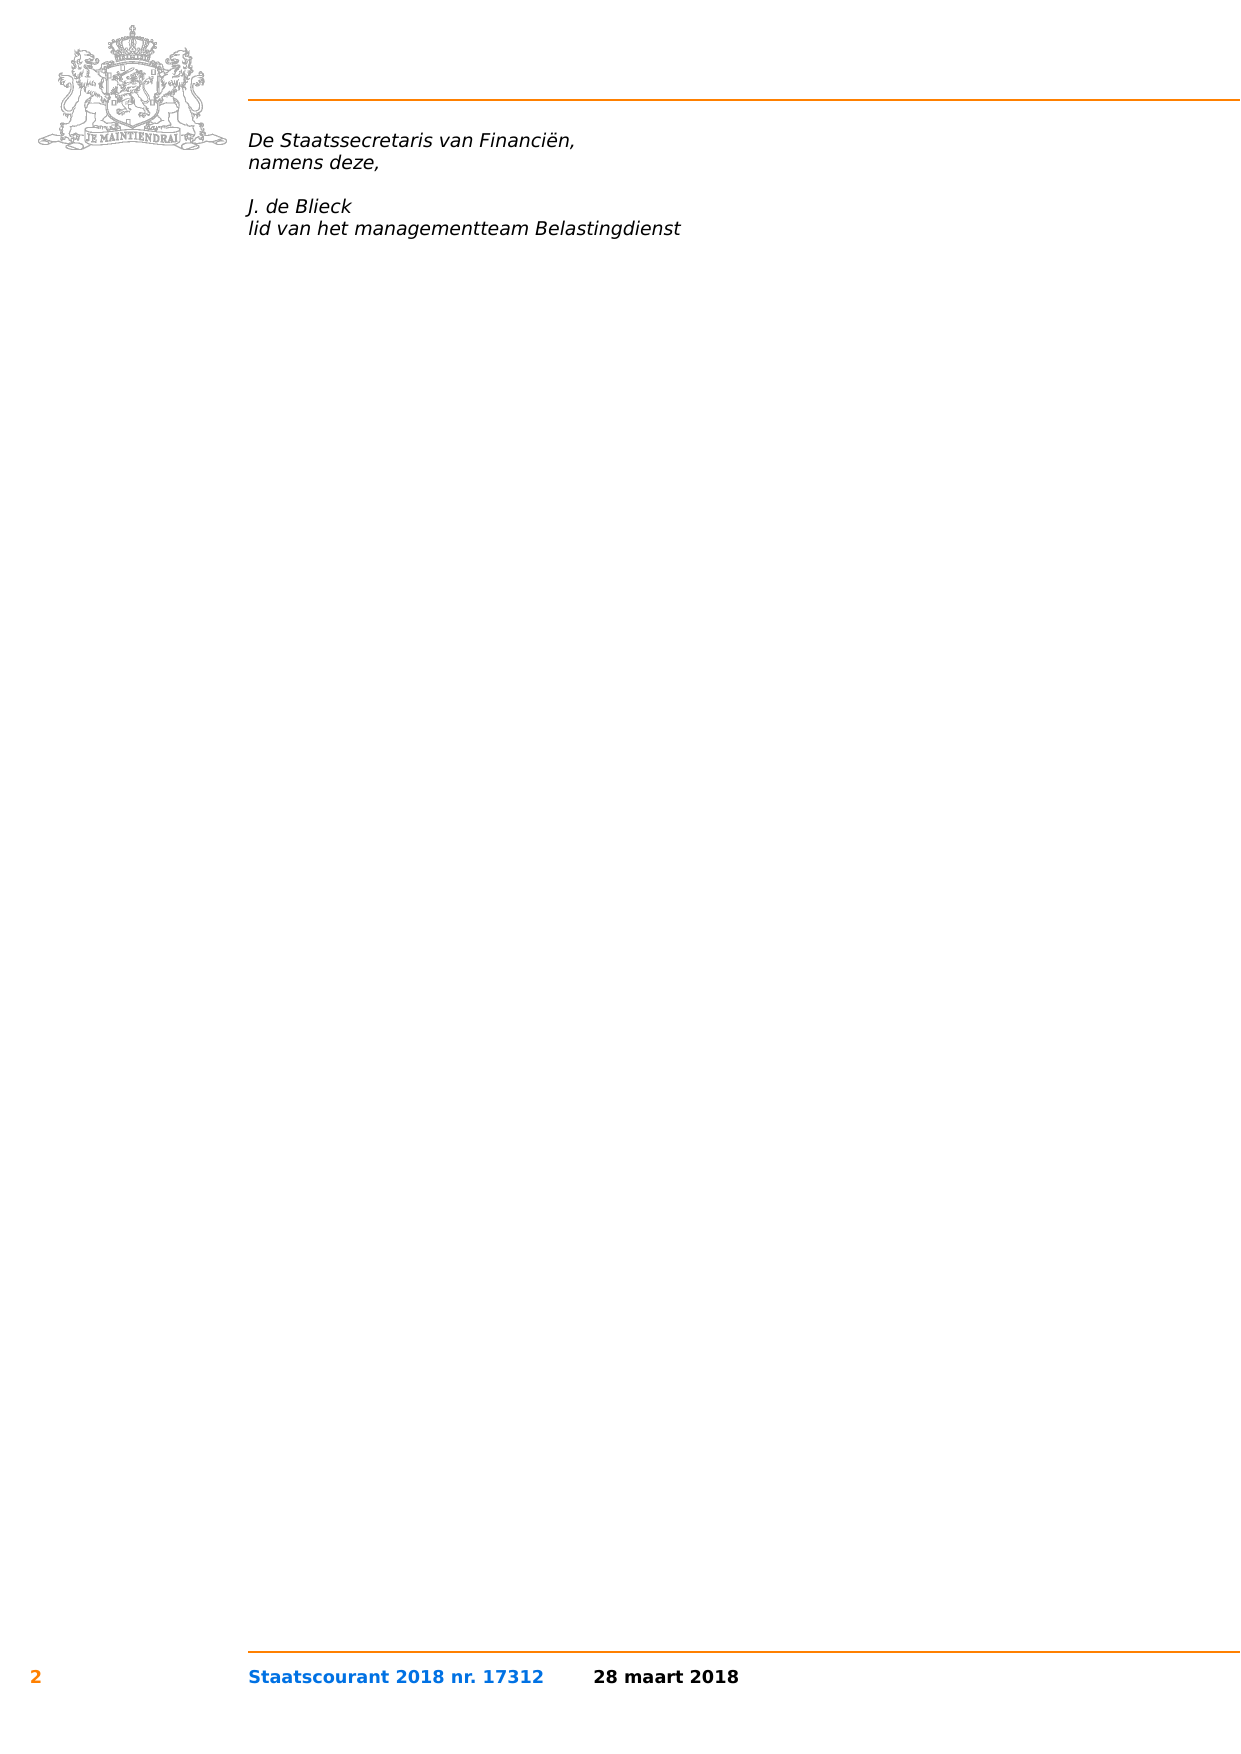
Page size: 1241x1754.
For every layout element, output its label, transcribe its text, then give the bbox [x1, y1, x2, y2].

picture [38, 25, 227, 150]
text De Staatssecretaris van Financiën, namens deze, J. de Blieck lid van het managementteam Belastingdienst [248, 130, 1163, 240]
